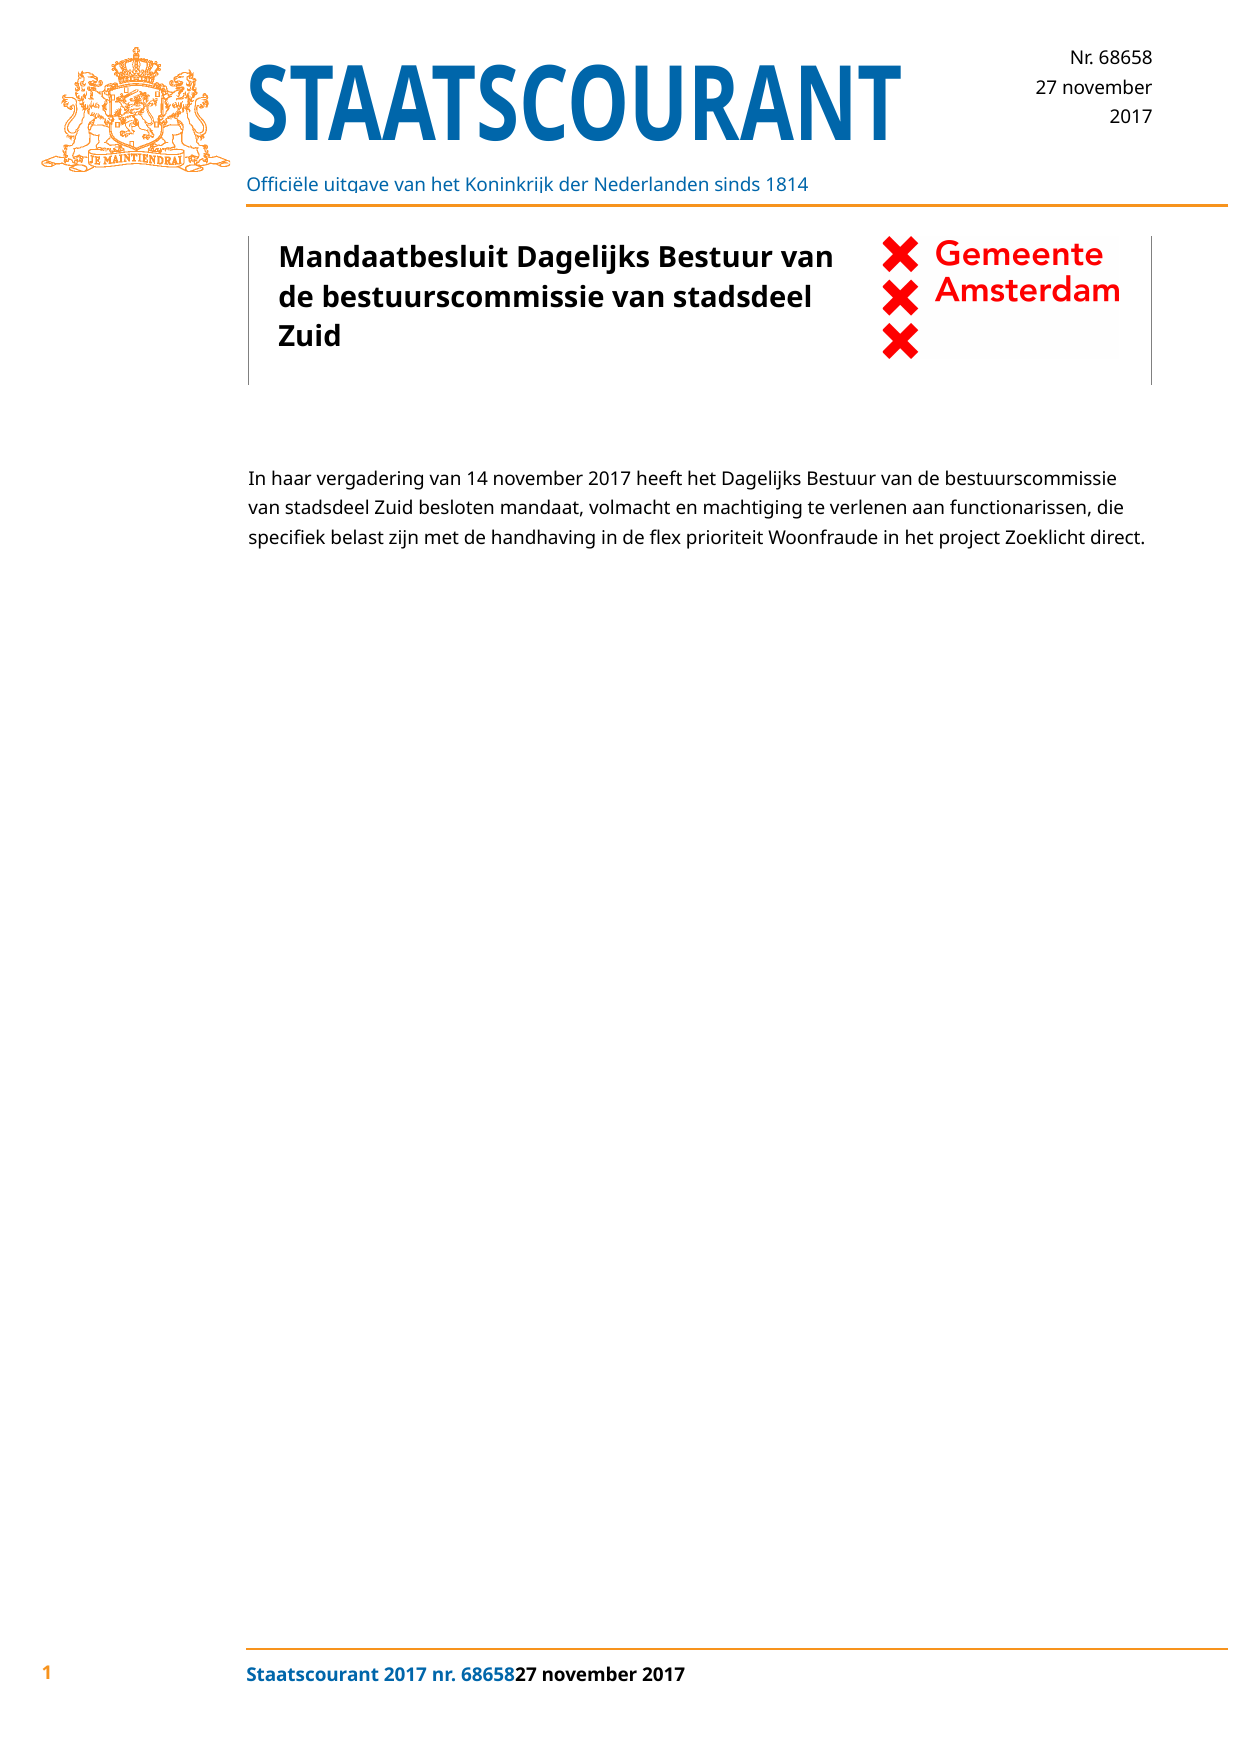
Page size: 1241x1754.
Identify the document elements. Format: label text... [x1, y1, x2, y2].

text In haar vergadering van 14 november 2017 heeft het Dagelijks Bestuur van de bestuurscommissie van stadsdeel Zuid besloten mandaat, volmacht en machtiging te verlenen aan functionarissen, die specifiek belast zijn met de handhaving in de flex prioriteit Woonfraude in het project Zoeklicht direct. [248, 465, 1152, 549]
table_header [850, 236, 1151, 385]
picture [882, 236, 1119, 359]
picture [41, 47, 231, 172]
table_header Mandaatbesluit Dagelijks Bestuur van de bestuurscommissie van stadsdeel Zuid [249, 236, 850, 385]
